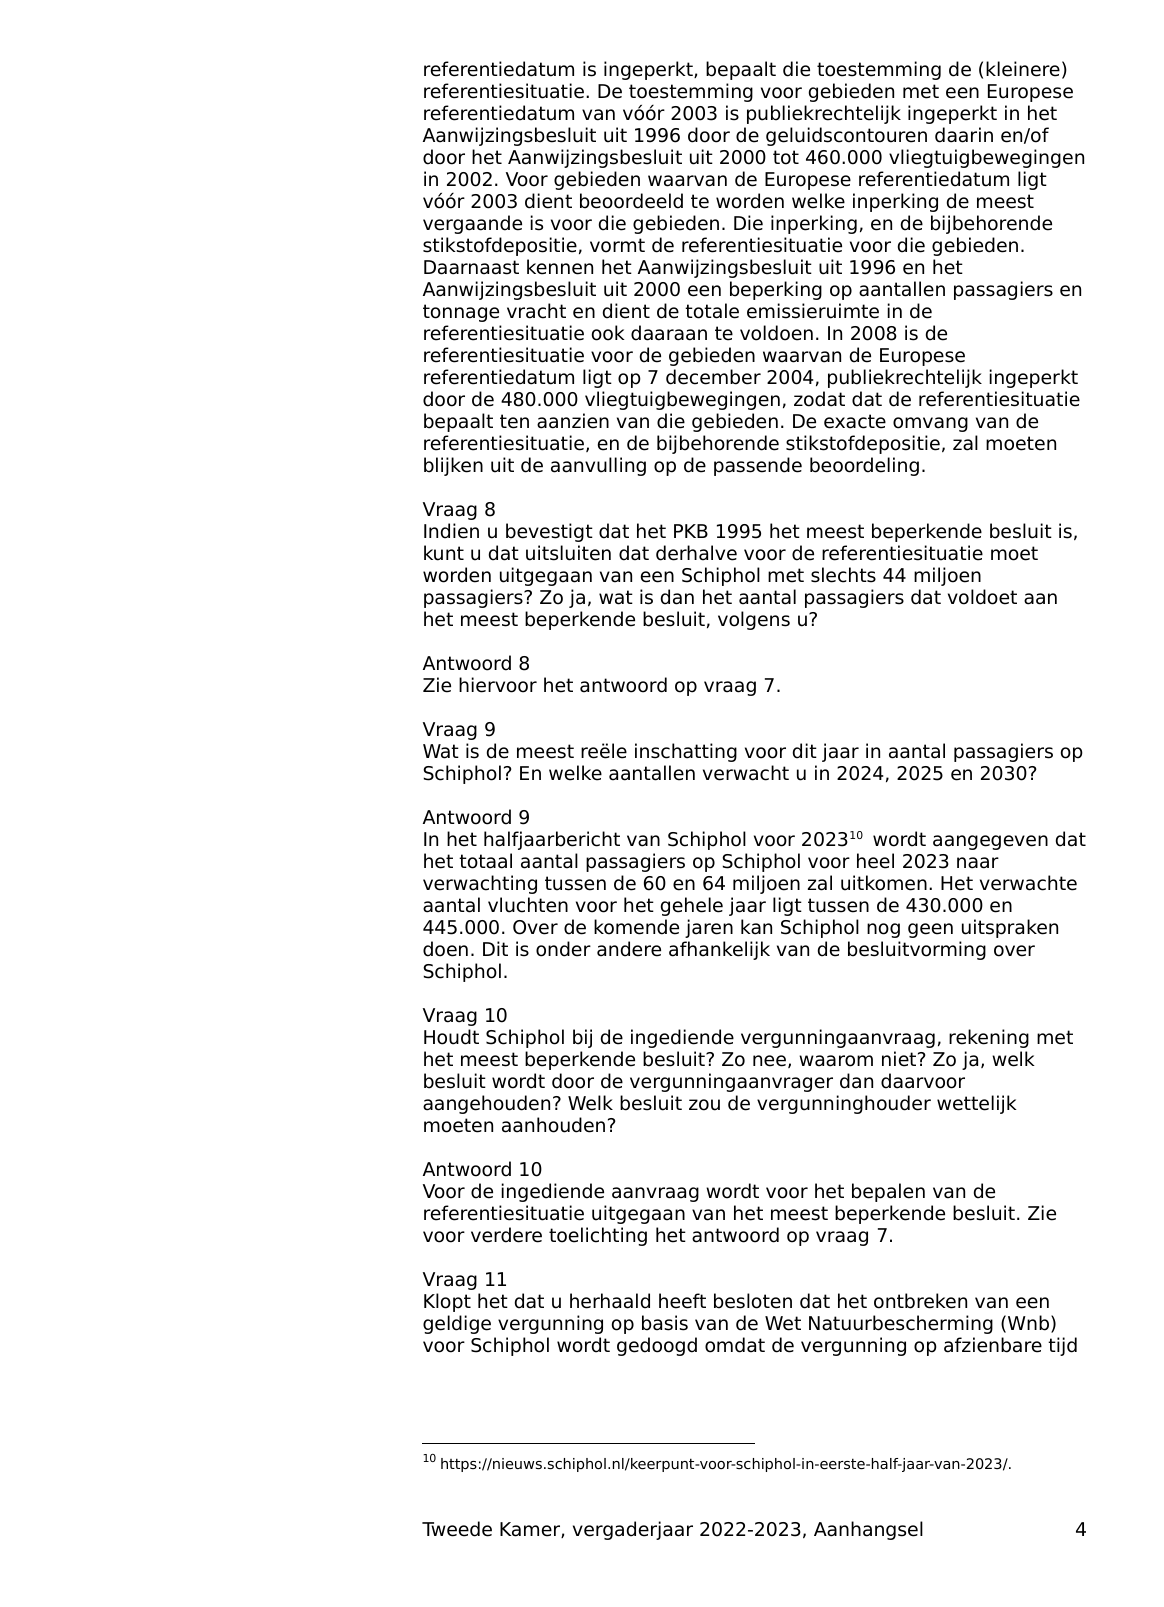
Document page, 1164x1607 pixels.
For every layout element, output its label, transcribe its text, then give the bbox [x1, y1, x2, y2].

text referentiedatum is ingeperkt, bepaalt die toestemming de (kleinere) referentiesituatie. De toestemming voor gebieden met een Europese referentiedatum van vóór 2003 is publiekrechtelijk ingeperkt in het Aanwijzingsbesluit uit 1996 door de geluidscontouren daarin en/of door het Aanwijzingsbesluit uit 2000 tot 460.000 vliegtuigbewegingen in 2002. Voor gebieden waarvan de Europese referentiedatum ligt vóór 2003 dient beoordeeld te worden welke inperking de meest vergaande is voor die gebieden. Die inperking, en de bijbehorende stikstofdepositie, vormt de referentiesituatie voor die gebieden. Daarnaast kennen het Aanwijzingsbesluit uit 1996 en het Aanwijzingsbesluit uit 2000 een beperking op aantallen passagiers en tonnage vracht en dient de totale emissieruimte in de referentiesituatie ook daaraan te voldoen. In 2008 is de referentiesituatie voor de gebieden waarvan de Europese referentiedatum ligt op 7 december 2004, publiekrechtelijk ingeperkt door de 480.000 vliegtuigbewegingen, zodat dat de referentiesituatie bepaalt ten aanzien van die gebieden. De exacte omvang van de referentiesituatie, en de bijbehorende stikstofdepositie, zal moeten blijken uit de aanvulling op de passende beoordeling. [422, 59, 1087, 477]
text Vraag 8 [422, 499, 1087, 521]
text In het halfjaarbericht van Schiphol voor 2023 wordt aangegeven dat het totaal aantal passagiers op Schiphol voor heel 2023 naar verwachting tussen de 60 en 64 miljoen zal uitkomen. Het verwachte aantal vluchten voor het gehele jaar ligt tussen de 430.000 en 445.000. Over de komende jaren kan Schiphol nog geen uitspraken doen. Dit is onder andere afhankelijk van de besluitvorming over Schiphol. [422, 829, 1087, 983]
text Antwoord 8 [422, 653, 1087, 675]
text Voor de ingediende aanvraag wordt voor het bepalen van de referentiesituatie uitgegaan van het meest beperkende besluit. Zie voor verdere toelichting het antwoord op vraag 7. [422, 1181, 1087, 1247]
text Antwoord 9 [422, 807, 1087, 829]
text Zie hiervoor het antwoord op vraag 7. [422, 675, 1087, 697]
text Vraag 11 [422, 1269, 1087, 1291]
text Vraag 9 [422, 719, 1087, 741]
text Wat is de meest reële inschatting voor dit jaar in aantal passagiers op Schiphol? En welke aantallen verwacht u in 2024, 2025 en 2030? [422, 741, 1087, 785]
text Houdt Schiphol bij de ingediende vergunningaanvraag, rekening met het meest beperkende besluit? Zo nee, waarom niet? Zo ja, welk besluit wordt door de vergunningaanvrager dan daarvoor aangehouden? Welk besluit zou de vergunninghouder wettelijk moeten aanhouden? [422, 1027, 1087, 1137]
text Antwoord 10 [422, 1159, 1087, 1181]
text Indien u bevestigt dat het PKB 1995 het meest beperkende besluit is, kunt u dat uitsluiten dat derhalve voor de referentiesituatie moet worden uitgegaan van een Schiphol met slechts 44 miljoen passagiers? Zo ja, wat is dan het aantal passagiers dat voldoet aan het meest beperkende besluit, volgens u? [422, 521, 1087, 631]
text https://nieuws.schiphol.nl/keerpunt-voor-schiphol-in-eerste-half-jaar-van-2023/. [422, 1452, 1087, 1474]
text Klopt het dat u herhaald heeft besloten dat het ontbreken van een geldige vergunning op basis van de Wet Natuurbescherming (Wnb) voor Schiphol wordt gedoogd omdat de vergunning op afzienbare tijd [422, 1291, 1087, 1357]
text Vraag 10 [422, 1005, 1087, 1027]
